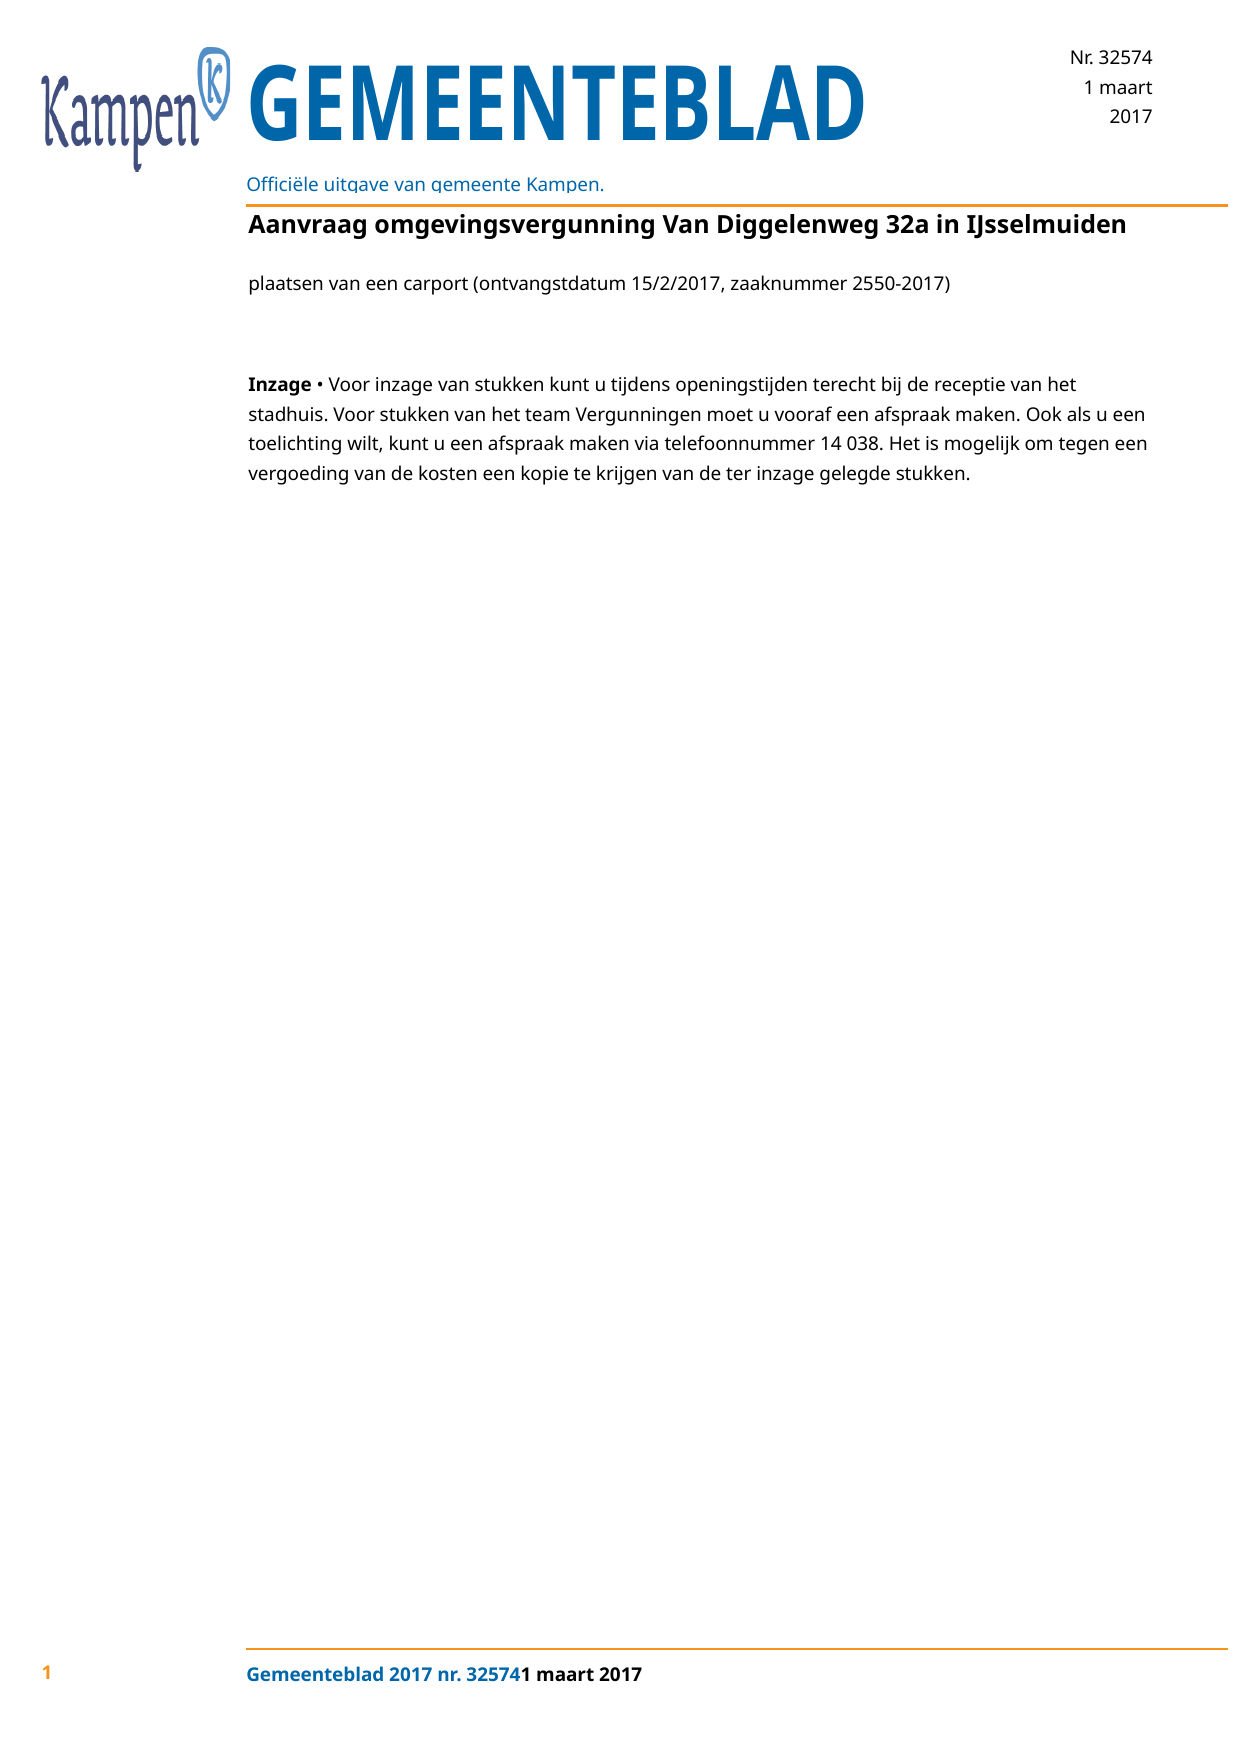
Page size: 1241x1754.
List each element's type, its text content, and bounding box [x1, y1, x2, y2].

text Inzage • Voor inzage van stukken kunt u tijdens openingstijden terecht bij de receptie van het stadhuis. Voor stukken van het team Vergunningen moet u vooraf een afspraak maken. Ook als u een toelichting wilt, kunt u een afspraak maken via telefoonnummer 14 038. Het is mogelijk om tegen een vergoeding van de kosten een kopie te krijgen van de ter inzage gelegde stukken. [248, 371, 1152, 486]
text plaatsen van een carport (ontvangstdatum 15/2/2017, zaaknummer 2550-2017) [248, 270, 1152, 296]
text Aanvraag omgevingsvergunning Van Diggelenweg 32a in IJsselmuiden [248, 207, 1152, 241]
picture [41, 47, 231, 172]
